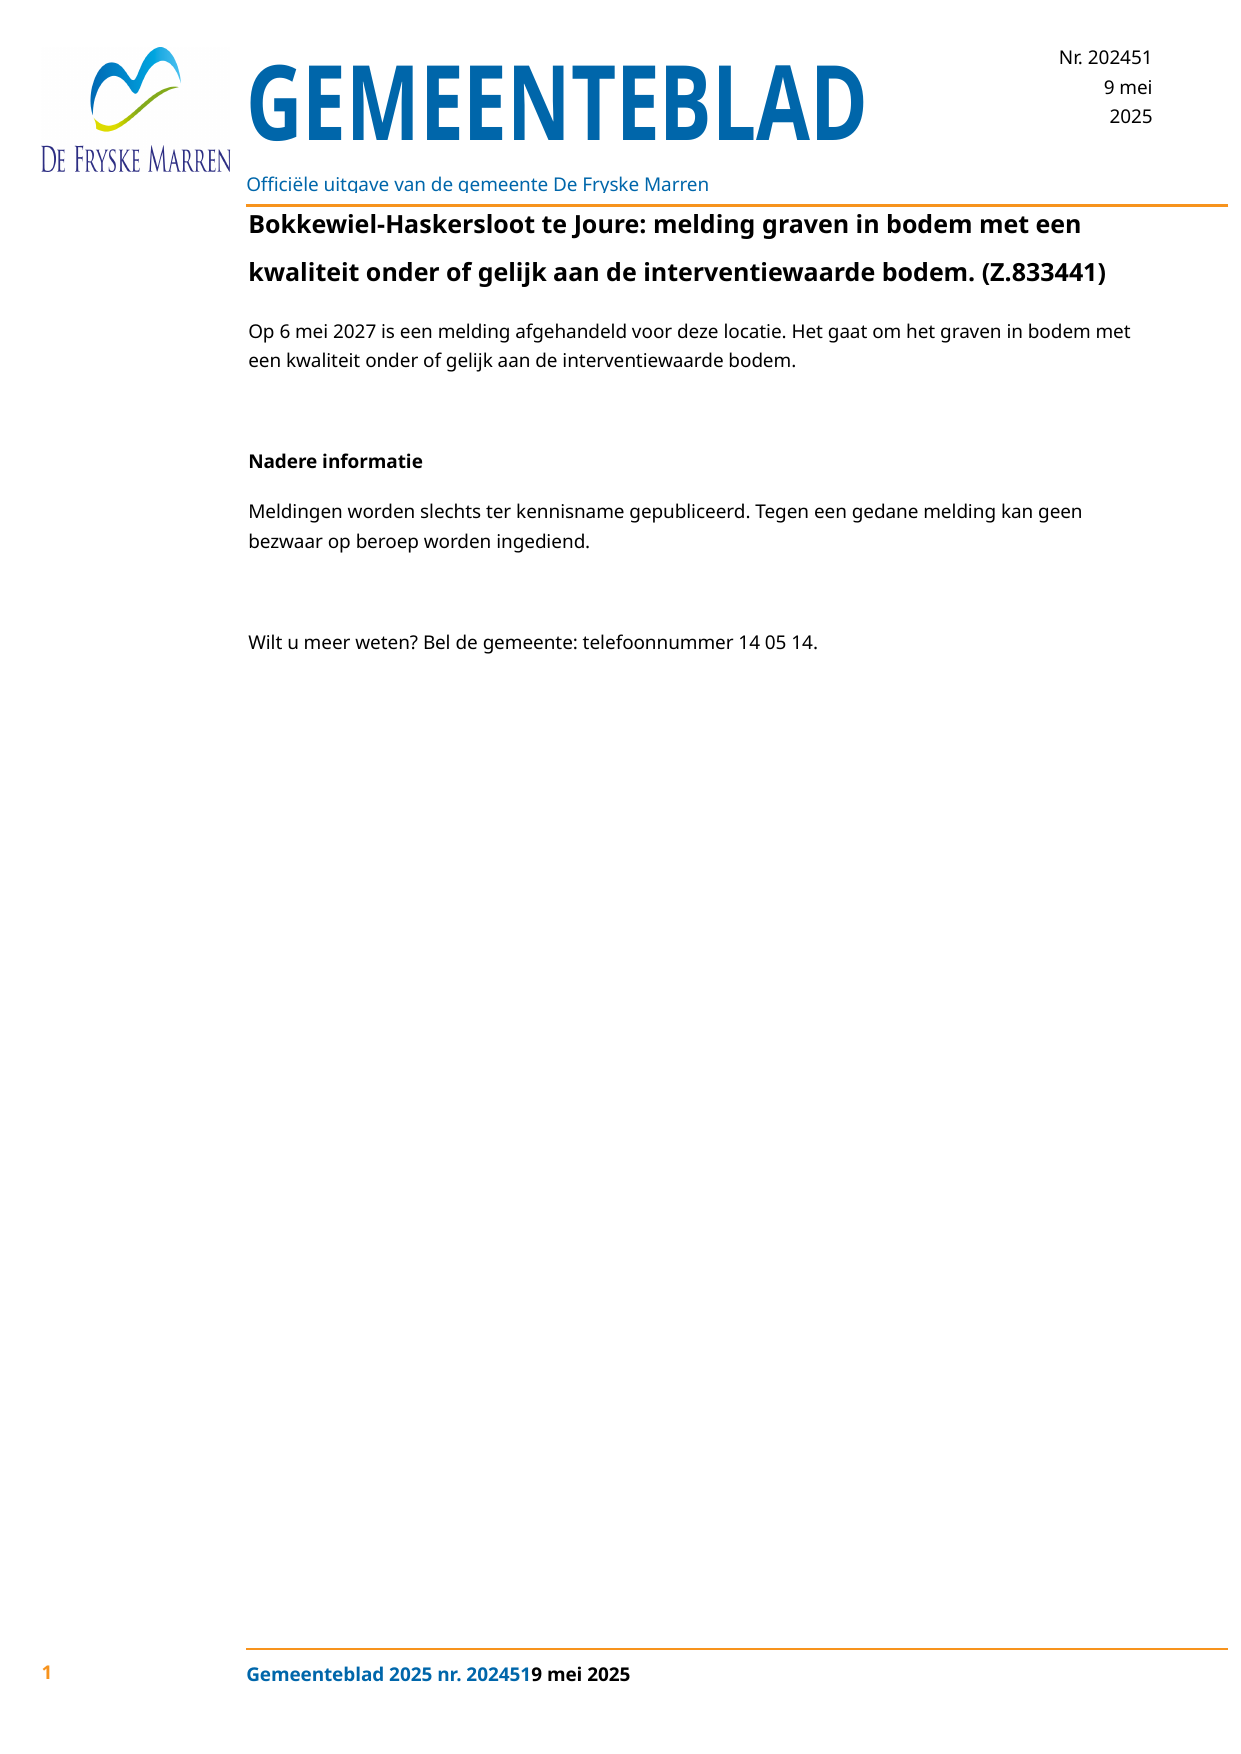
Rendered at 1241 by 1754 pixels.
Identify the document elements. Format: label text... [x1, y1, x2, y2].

text Bokkewiel-Haskersloot te Joure: melding graven in bodem met een kwaliteit onder of gelijk aan de interventiewaarde bodem. (Z.833441) [248, 207, 1152, 288]
text Op 6 mei 2027 is een melding afgehandeld voor deze locatie. Het gaat om het graven in bodem met een kwaliteit onder of gelijk aan de interventiewaarde bodem. [248, 318, 1152, 373]
text Nadere informatie [248, 448, 1152, 474]
text Wilt u meer weten? Bel de gemeente: telefoonnummer 14 05 14. [248, 629, 1152, 655]
picture [41, 47, 231, 172]
text Meldingen worden slechts ter kennisname gepubliceerd. Tegen een gedane melding kan geen bezwaar op beroep worden ingediend. [248, 499, 1152, 554]
